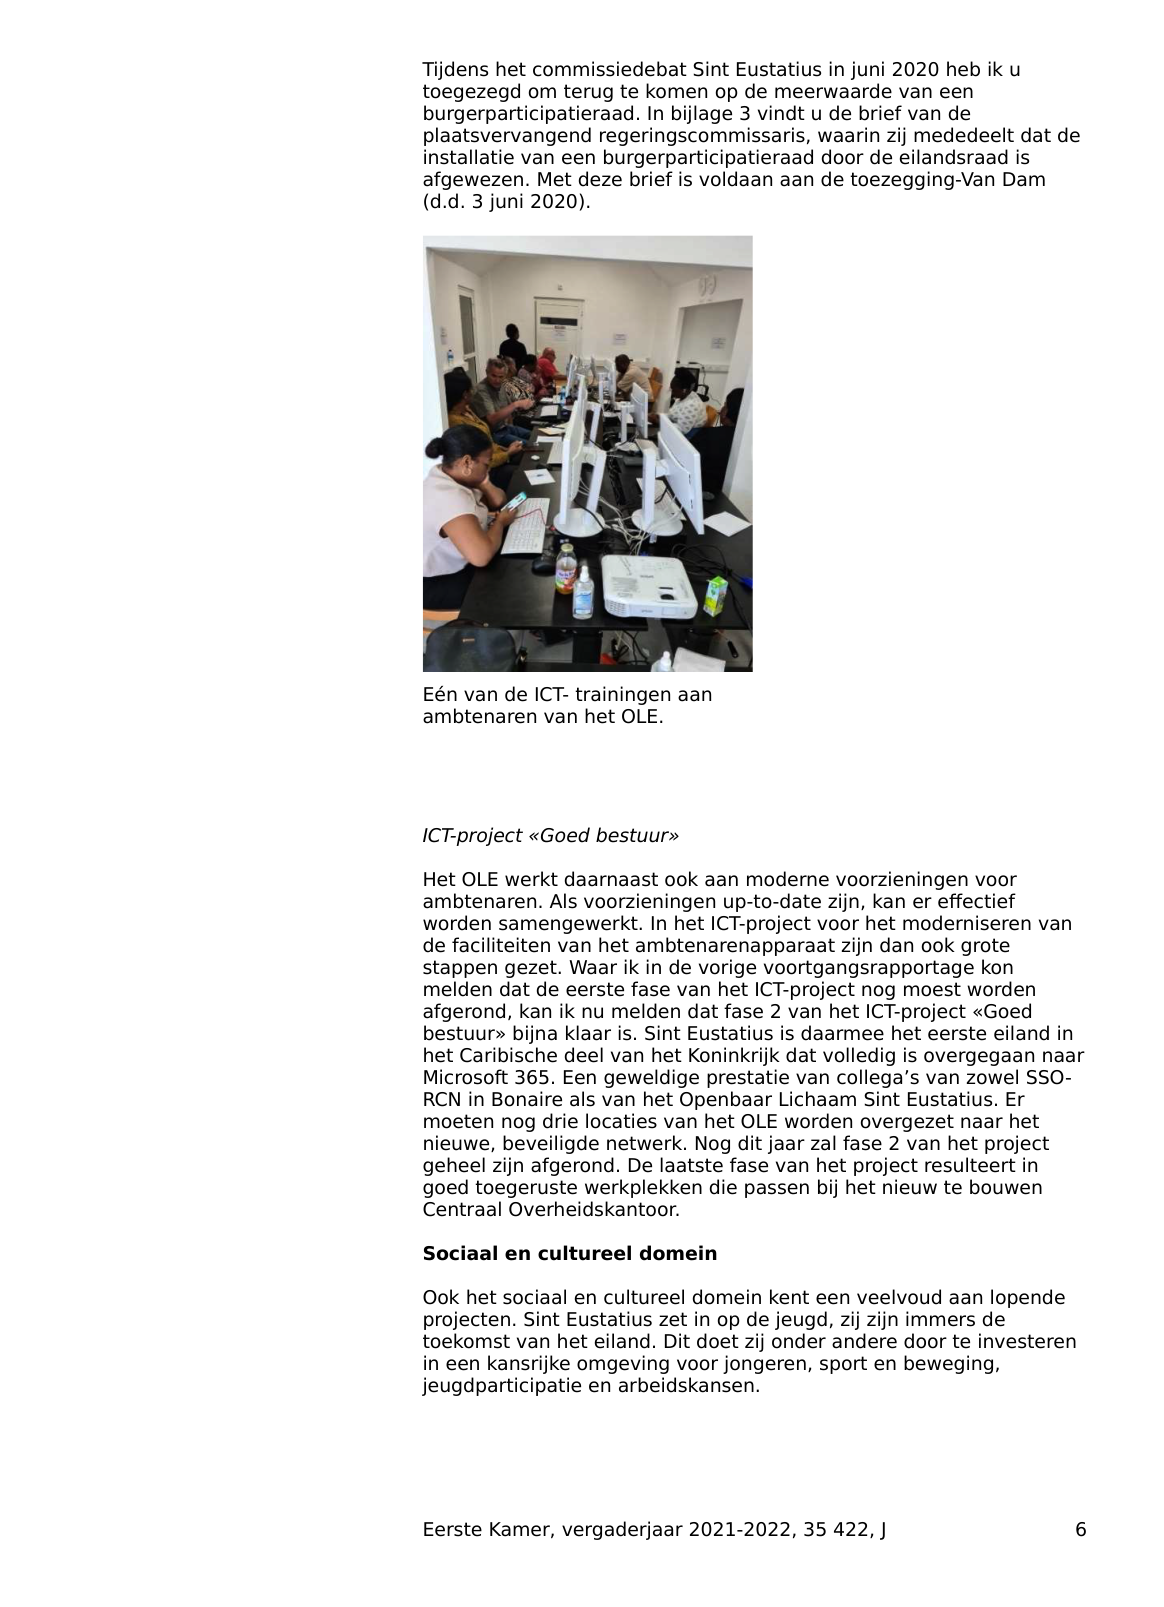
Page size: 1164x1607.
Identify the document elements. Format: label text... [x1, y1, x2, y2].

subtitle Sociaal en cultureel domein [422, 1243, 1087, 1265]
text Ook het sociaal en cultureel domein kent een veelvoud aan lopende projecten. Sint Eustatius zet in op de jeugd, zij zijn immers de toekomst van het eiland. Dit doet zij onder andere door te investeren in een kansrijke omgeving voor jongeren, sport en beweging, jeugdparticipatie en arbeidskansen. [422, 1287, 1087, 1397]
text Tijdens het commissiedebat Sint Eustatius in juni 2020 heb ik u toegezegd om terug te komen op de meerwaarde van een burgerparticipatieraad. In bijlage 3 vindt u de brief van de plaatsvervangend regeringscommissaris, waarin zij mededeelt dat de installatie van een burgerparticipatieraad door de eilandsraad is afgewezen. Met deze brief is voldaan aan de toezegging-Van Dam (d.d. 3 juni 2020). [422, 59, 1087, 213]
text Eén van de ICT- trainingen aan ambtenaren van het OLE. [422, 684, 753, 728]
subtitle ICT-project «Goed bestuur» [422, 825, 1087, 847]
picture [422, 235, 753, 672]
text Het OLE werkt daarnaast ook aan moderne voorzieningen voor ambtenaren. Als voorzieningen up-to-date zijn, kan er effectief worden samengewerkt. In het ICT-project voor het moderniseren van de faciliteiten van het ambtenarenapparaat zijn dan ook grote stappen gezet. Waar ik in de vorige voortgangsrapportage kon melden dat de eerste fase van het ICT-project nog moest worden afgerond, kan ik nu melden dat fase 2 van het ICT-project «Goed bestuur» bijna klaar is. Sint Eustatius is daarmee het eerste eiland in het Caribische deel van het Koninkrijk dat volledig is overgegaan naar Microsoft 365. Een geweldige prestatie van collega’s van zowel SSO-RCN in Bonaire als van het Openbaar Lichaam Sint Eustatius. Er moeten nog drie locaties van het OLE worden overgezet naar het nieuwe, beveiligde netwerk. Nog dit jaar zal fase 2 van het project geheel zijn afgerond. De laatste fase van het project resulteert in goed toegeruste werkplekken die passen bij het nieuw te bouwen Centraal Overheidskantoor. [422, 869, 1087, 1221]
